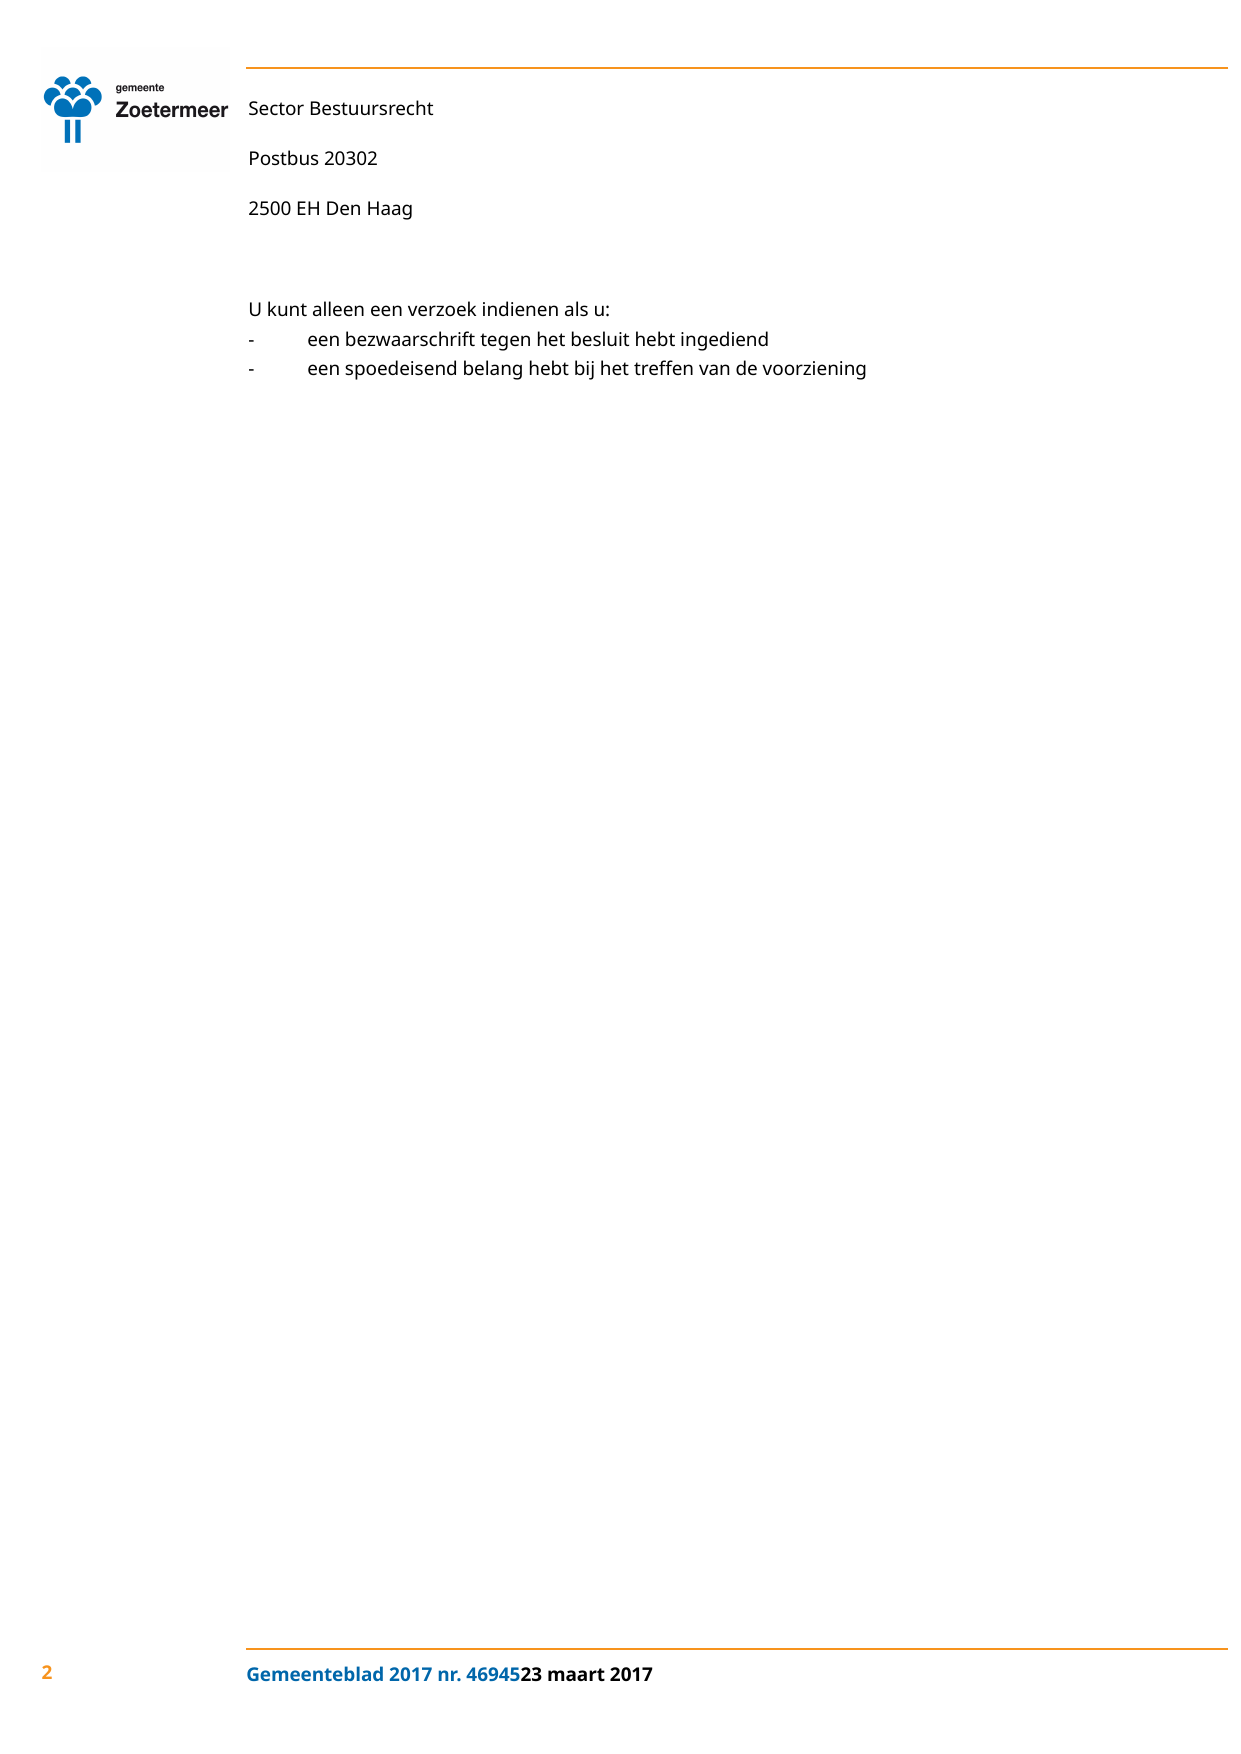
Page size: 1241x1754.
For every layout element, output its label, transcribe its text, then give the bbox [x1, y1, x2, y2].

picture [41, 47, 231, 172]
text 2500 EH Den Haag [248, 196, 1152, 221]
text U kunt alleen een verzoek indienen als u: [248, 296, 1152, 322]
text Sector Bestuursrecht [248, 95, 1152, 121]
list een bezwaarschrift tegen het besluit hebt ingediend [248, 326, 1152, 352]
list een spoedeisend belang hebt bij het treffen van de voorziening [248, 356, 1152, 381]
text Postbus 20302 [248, 145, 1152, 171]
